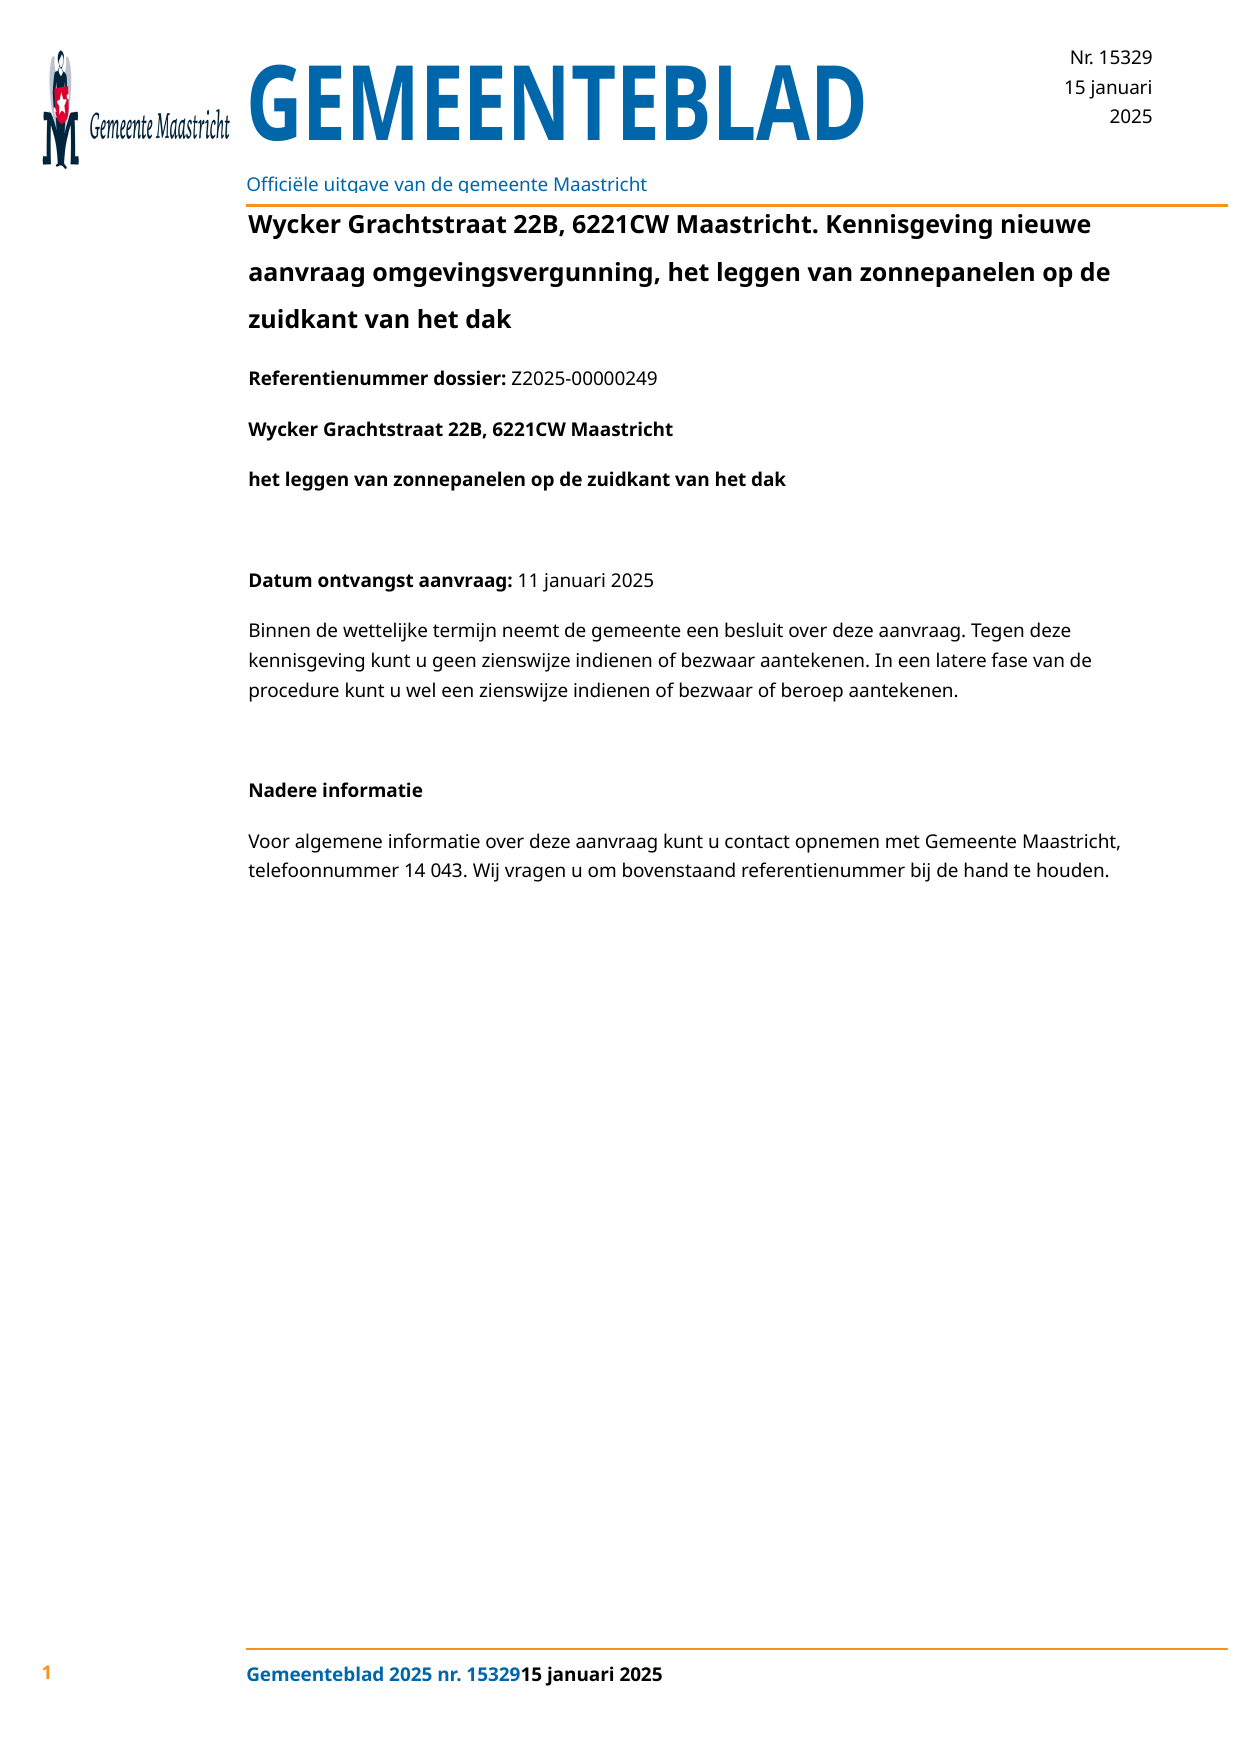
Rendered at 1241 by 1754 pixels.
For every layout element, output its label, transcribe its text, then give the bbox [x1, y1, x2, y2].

text Wycker Grachtstraat 22B, 6221CW Maastricht [248, 416, 1152, 442]
text Wycker Grachtstraat 22B, 6221CW Maastricht. Kennisgeving nieuwe aanvraag omgevingsvergunning, het leggen van zonnepanelen op de zuidkant van het dak [248, 207, 1152, 336]
text het leggen van zonnepanelen op de zuidkant van het dak [248, 466, 1152, 492]
text Voor algemene informatie over deze aanvraag kunt u contact opnemen met Gemeente Maastricht, telefoonnummer 14 043. Wij vragen u om bovenstaand referentienummer bij de hand te houden. [248, 828, 1152, 883]
text Referentienummer dossier: Z2025-00000249 [248, 366, 1152, 391]
text Binnen de wettelijke termijn neemt de gemeente een besluit over deze aanvraag. Tegen deze kennisgeving kunt u geen zienswijze indienen of bezwaar aantekenen. In een latere fase van de procedure kunt u wel een zienswijze indienen of bezwaar of beroep aantekenen. [248, 618, 1152, 702]
text Datum ontvangst aanvraag: 11 januari 2025 [248, 567, 1152, 593]
text Nadere informatie [248, 778, 1152, 803]
picture [41, 47, 231, 172]
